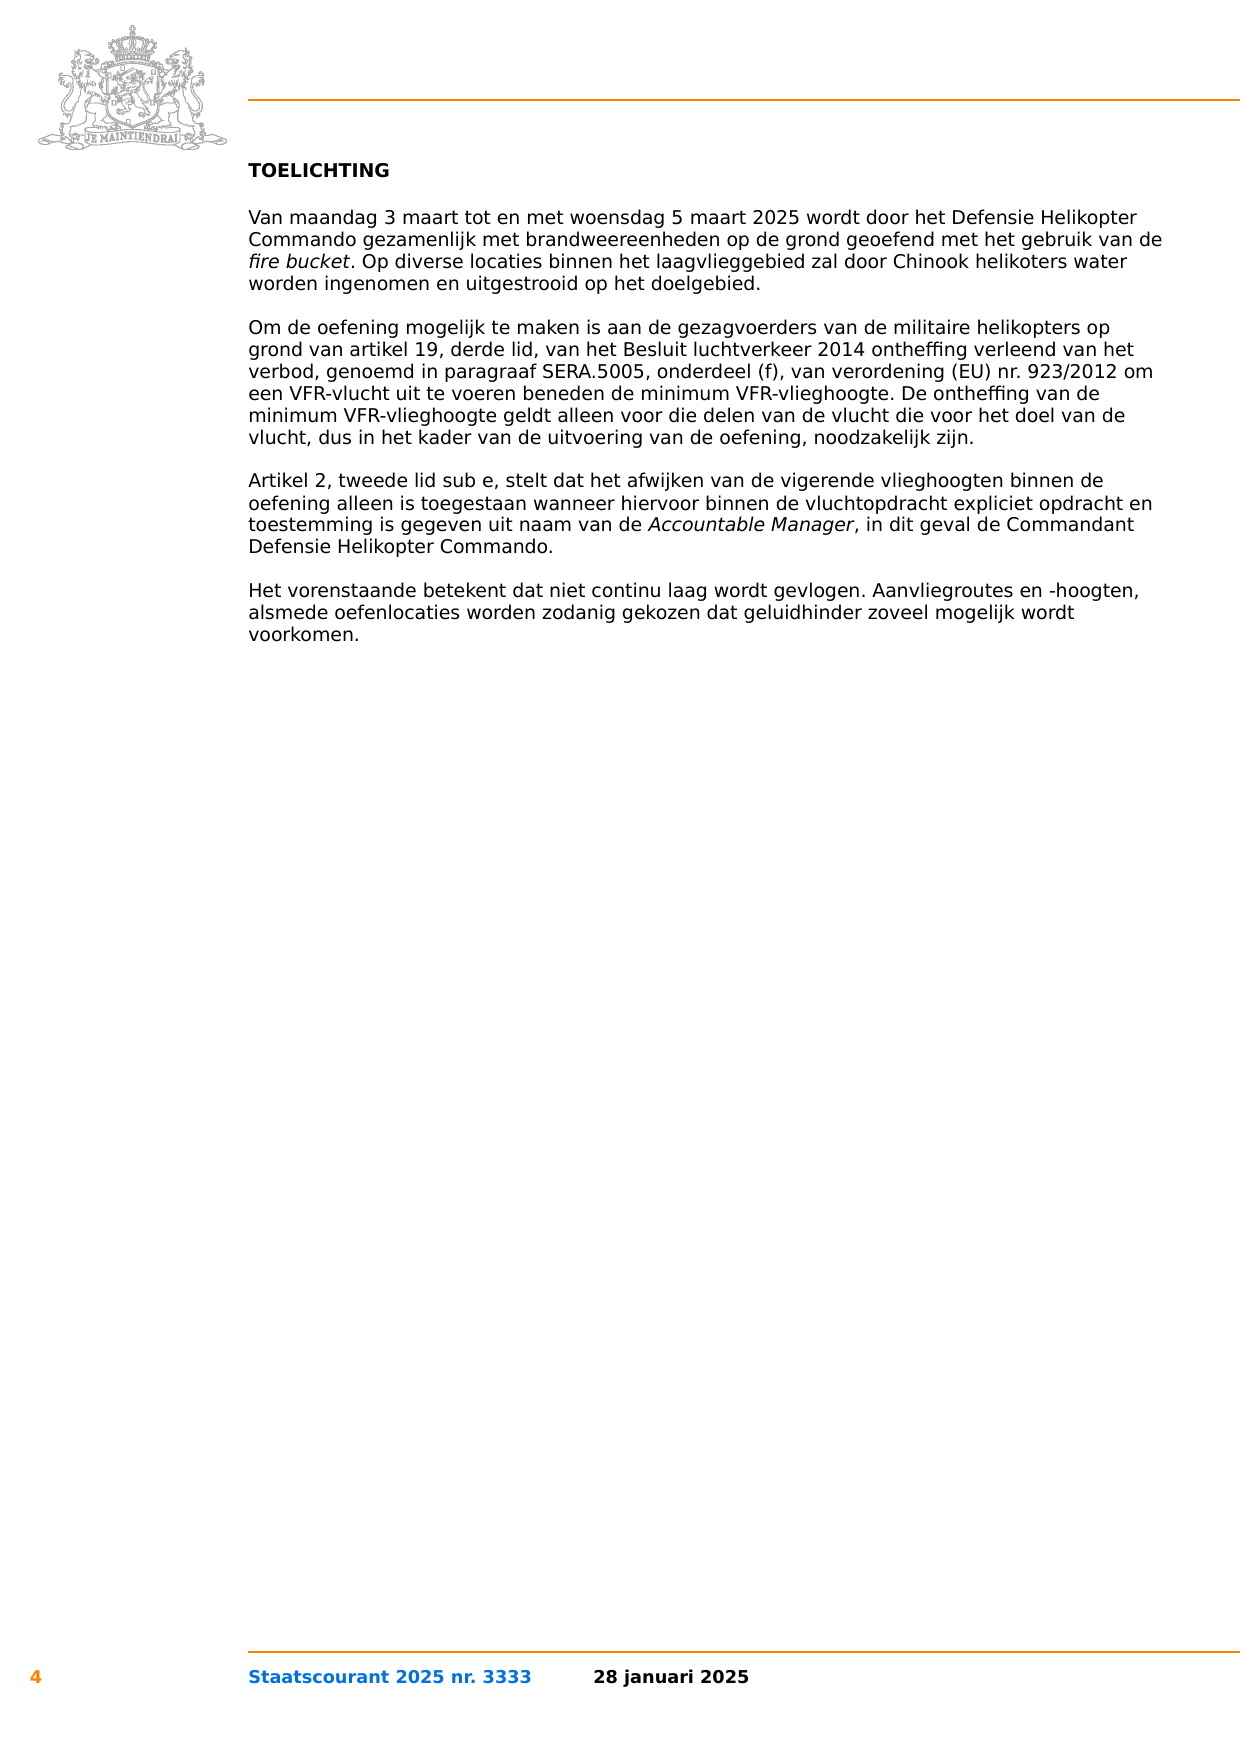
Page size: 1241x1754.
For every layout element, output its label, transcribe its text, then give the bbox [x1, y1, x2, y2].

text Artikel 2, tweede lid sub e, stelt dat het afwijken van de vigerende vlieghoogten binnen de oefening alleen is toegestaan wanneer hiervoor binnen de vluchtopdracht expliciet opdracht en toestemming is gegeven uit naam van de Accountable Manager, in dit geval de Commandant Defensie Helikopter Commando. [248, 470, 1163, 558]
subtitle TOELICHTING [248, 160, 1163, 182]
text Om de oefening mogelijk te maken is aan de gezagvoerders van de militaire helikopters op grond van artikel 19, derde lid, van het Besluit luchtverkeer 2014 ontheffing verleend van het verbod, genoemd in paragraaf SERA.5005, onderdeel (f), van verordening (EU) nr. 923/2012 om een VFR-vlucht uit te voeren beneden de minimum VFR-vlieghoogte. De ontheffing van de minimum VFR-vlieghoogte geldt alleen voor die delen van de vlucht die voor het doel van de vlucht, dus in het kader van de uitvoering van de oefening, noodzakelijk zijn. [248, 317, 1163, 448]
picture [38, 25, 227, 150]
text Het vorenstaande betekent dat niet continu laag wordt gevlogen. Aanvliegroutes en -hoogten, alsmede oefenlocaties worden zodanig gekozen dat geluidhinder zoveel mogelijk wordt voorkomen. [248, 580, 1163, 646]
text Van maandag 3 maart tot en met woensdag 5 maart 2025 wordt door het Defensie Helikopter Commando gezamenlijk met brandweereenheden op de grond geoefend met het gebruik van de fire bucket. Op diverse locaties binnen het laagvlieggebied zal door Chinook helikoters water worden ingenomen en uitgestrooid op het doelgebied. [248, 207, 1163, 295]
